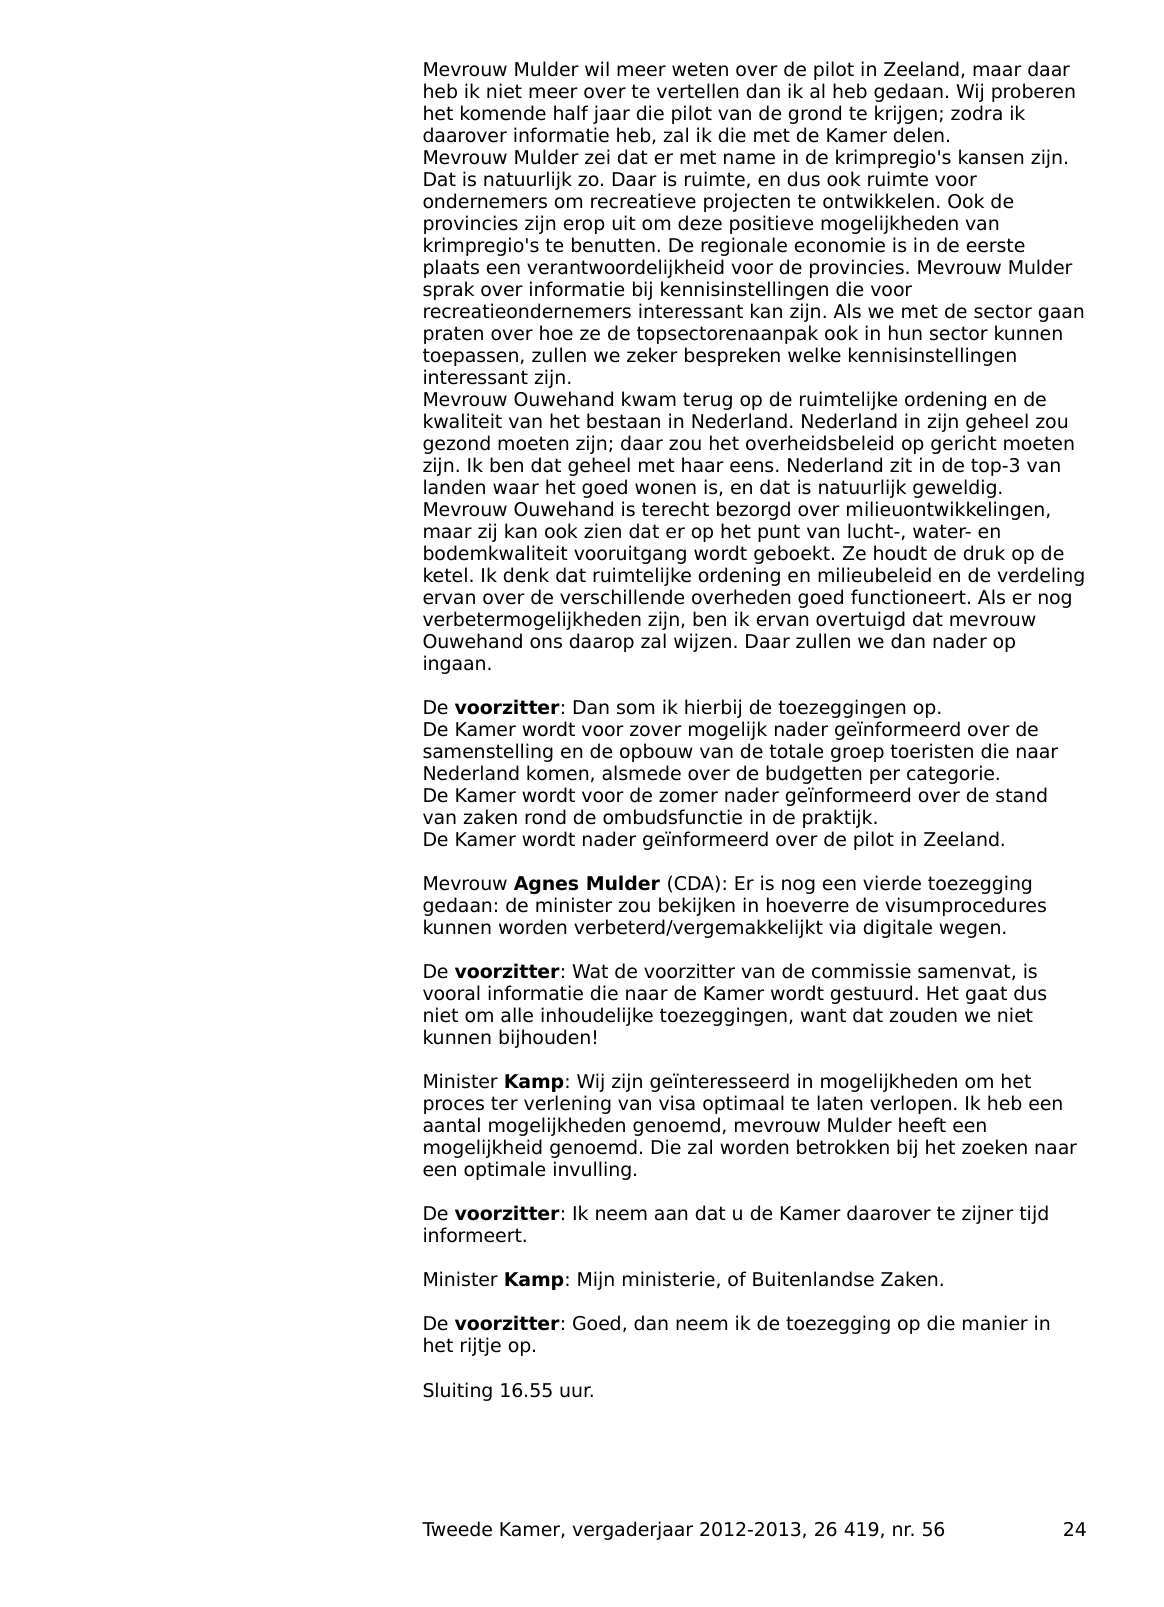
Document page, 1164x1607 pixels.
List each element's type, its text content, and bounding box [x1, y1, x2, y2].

text Minister Kamp: Wij zijn geïnteresseerd in mogelijkheden om het proces ter verlening van visa optimaal te laten verlopen. Ik heb een aantal mogelijkheden genoemd, mevrouw Mulder heeft een mogelijkheid genoemd. Die zal worden betrokken bij het zoeken naar een optimale invulling. [422, 1071, 1087, 1181]
text De voorzitter: Wat de voorzitter van de commissie samenvat, is vooral informatie die naar de Kamer wordt gestuurd. Het gaat dus niet om alle inhoudelijke toezeggingen, want dat zouden we niet kunnen bijhouden! [422, 961, 1087, 1049]
text Sluiting 16.55 uur. [422, 1379, 1087, 1401]
text Mevrouw Mulder wil meer weten over de pilot in Zeeland, maar daar heb ik niet meer over te vertellen dan ik al heb gedaan. Wij proberen het komende half jaar die pilot van de grond te krijgen; zodra ik daarover informatie heb, zal ik die met de Kamer delen. [422, 59, 1087, 147]
text Mevrouw Mulder zei dat er met name in de krimpregio's kansen zijn. Dat is natuurlijk zo. Daar is ruimte, en dus ook ruimte voor ondernemers om recreatieve projecten te ontwikkelen. Ook de provincies zijn erop uit om deze positieve mogelijkheden van krimpregio's te benutten. De regionale economie is in de eerste plaats een verantwoordelijkheid voor de provincies. Mevrouw Mulder sprak over informatie bij kennisinstellingen die voor recreatieondernemers interessant kan zijn. Als we met de sector gaan praten over hoe ze de topsectorenaanpak ook in hun sector kunnen toepassen, zullen we zeker bespreken welke kennisinstellingen interessant zijn. [422, 147, 1087, 389]
text De Kamer wordt nader geïnformeerd over de pilot in Zeeland. [422, 828, 1087, 851]
text De voorzitter: Ik neem aan dat u de Kamer daarover te zijner tijd informeert. [422, 1203, 1087, 1247]
text De voorzitter: Goed, dan neem ik de toezegging op die manier in het rijtje op. [422, 1313, 1087, 1357]
text De Kamer wordt voor zover mogelijk nader geïnformeerd over de samenstelling en de opbouw van de totale groep toeristen die naar Nederland komen, alsmede over de budgetten per categorie. [422, 719, 1087, 784]
text Minister Kamp: Mijn ministerie, of Buitenlandse Zaken. [422, 1269, 1087, 1291]
text De Kamer wordt voor de zomer nader geïnformeerd over de stand van zaken rond de ombudsfunctie in de praktijk. [422, 784, 1087, 828]
text De voorzitter: Dan som ik hierbij de toezeggingen op. [422, 697, 1087, 719]
text Mevrouw Ouwehand kwam terug op de ruimtelijke ordening en de kwaliteit van het bestaan in Nederland. Nederland in zijn geheel zou gezond moeten zijn; daar zou het overheidsbeleid op gericht moeten zijn. Ik ben dat geheel met haar eens. Nederland zit in de top-3 van landen waar het goed wonen is, en dat is natuurlijk geweldig. Mevrouw Ouwehand is terecht bezorgd over milieuontwikkelingen, maar zij kan ook zien dat er op het punt van lucht-, water- en bodemkwaliteit vooruitgang wordt geboekt. Ze houdt de druk op de ketel. Ik denk dat ruimtelijke ordening en milieubeleid en de verdeling ervan over de verschillende overheden goed functioneert. Als er nog verbetermogelijkheden zijn, ben ik ervan overtuigd dat mevrouw Ouwehand ons daarop zal wijzen. Daar zullen we dan nader op ingaan. [422, 389, 1087, 674]
text Mevrouw Agnes Mulder (CDA): Er is nog een vierde toezegging gedaan: de minister zou bekijken in hoeverre de visumprocedures kunnen worden verbeterd/vergemakkelijkt via digitale wegen. [422, 873, 1087, 939]
